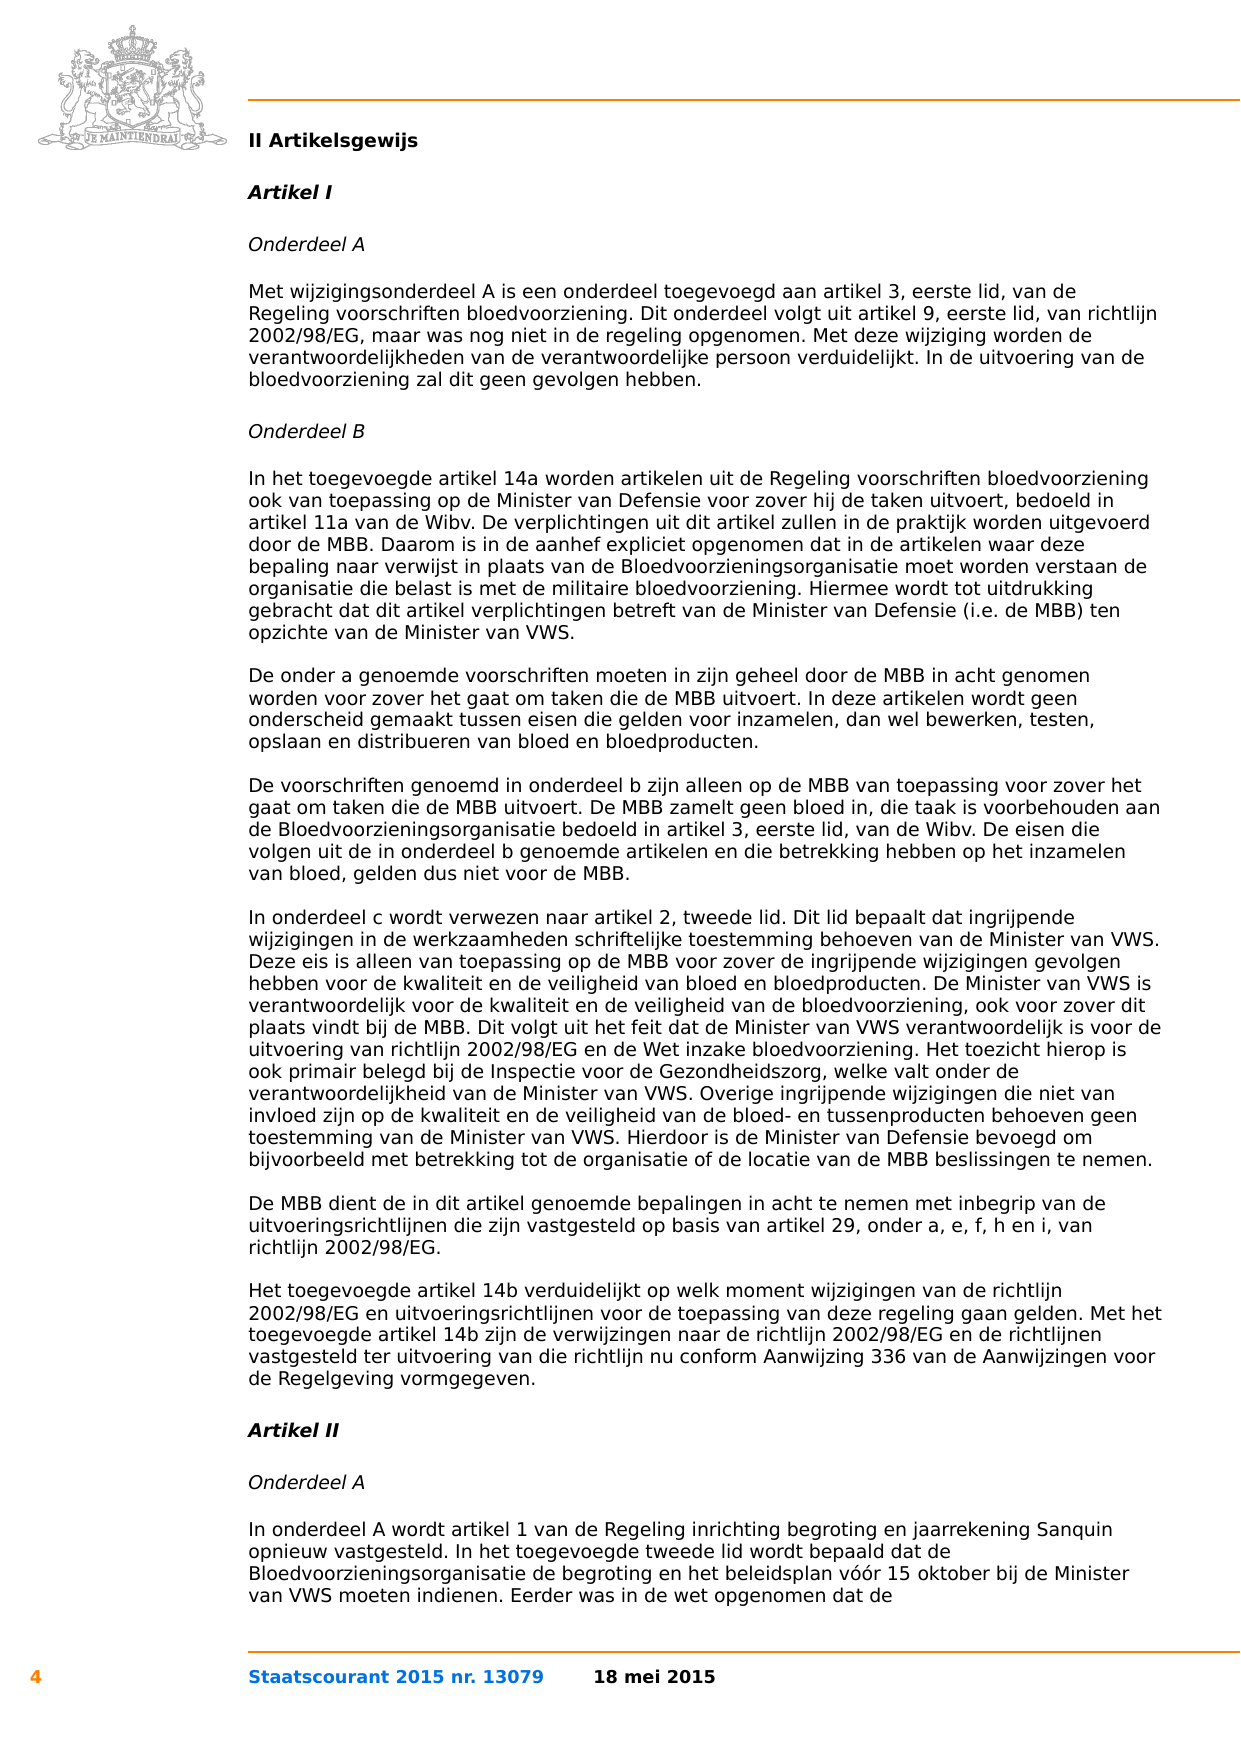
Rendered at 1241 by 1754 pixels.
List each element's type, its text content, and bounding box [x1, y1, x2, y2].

text In onderdeel c wordt verwezen naar artikel 2, tweede lid. Dit lid bepaalt dat ingrijpende wijzigingen in de werkzaamheden schriftelijke toestemming behoeven van de Minister van VWS. Deze eis is alleen van toepassing op de MBB voor zover de ingrijpende wijzigingen gevolgen hebben voor de kwaliteit en de veiligheid van bloed en bloedproducten. De Minister van VWS is verantwoordelijk voor de kwaliteit en de veiligheid van de bloedvoorziening, ook voor zover dit plaats vindt bij de MBB. Dit volgt uit het feit dat de Minister van VWS verantwoordelijk is voor de uitvoering van richtlijn 2002/98/EG en de Wet inzake bloedvoorziening. Het toezicht hierop is ook primair belegd bij de Inspectie voor de Gezondheidszorg, welke valt onder de verantwoordelijkheid van de Minister van VWS. Overige ingrijpende wijzigingen die niet van invloed zijn op de kwaliteit en de veiligheid van de bloed- en tussenproducten behoeven geen toestemming van de Minister van VWS. Hierdoor is de Minister van Defensie bevoegd om bijvoorbeeld met betrekking tot de organisatie of de locatie van de MBB beslissingen te nemen. [248, 907, 1163, 1171]
subtitle II Artikelsgewijs [248, 130, 1163, 152]
text De voorschriften genoemd in onderdeel b zijn alleen op de MBB van toepassing voor zover het gaat om taken die de MBB uitvoert. De MBB zamelt geen bloed in, die taak is voorbehouden aan de Bloedvoorzieningsorganisatie bedoeld in artikel 3, eerste lid, van de Wibv. De eisen die volgen uit de in onderdeel b genoemde artikelen en die betrekking hebben op het inzamelen van bloed, gelden dus niet voor de MBB. [248, 775, 1163, 885]
text De onder a genoemde voorschriften moeten in zijn geheel door de MBB in acht genomen worden voor zover het gaat om taken die de MBB uitvoert. In deze artikelen wordt geen onderscheid gemaakt tussen eisen die gelden voor inzamelen, dan wel bewerken, testen, opslaan en distribueren van bloed en bloedproducten. [248, 665, 1163, 753]
picture [38, 25, 227, 150]
subtitle Onderdeel B [248, 421, 1163, 443]
text Het toegevoegde artikel 14b verduidelijkt op welk moment wijzigingen van de richtlijn 2002/98/EG en uitvoeringsrichtlijnen voor de toepassing van deze regeling gaan gelden. Met het toegevoegde artikel 14b zijn de verwijzingen naar de richtlijn 2002/98/EG en de richtlijnen vastgesteld ter uitvoering van die richtlijn nu conform Aanwijzing 336 van de Aanwijzingen voor de Regelgeving vormgegeven. [248, 1280, 1163, 1390]
subtitle Artikel II [248, 1420, 1163, 1442]
subtitle Artikel I [248, 182, 1163, 204]
text In onderdeel A wordt artikel 1 van de Regeling inrichting begroting en jaarrekening Sanquin opnieuw vastgesteld. In het toegevoegde tweede lid wordt bepaald dat de Bloedvoorzieningsorganisatie de begroting en het beleidsplan vóór 15 oktober bij de Minister van VWS moeten indienen. Eerder was in de wet opgenomen dat de [248, 1519, 1163, 1607]
subtitle Onderdeel A [248, 1472, 1163, 1494]
text In het toegevoegde artikel 14a worden artikelen uit de Regeling voorschriften bloedvoorziening ook van toepassing op de Minister van Defensie voor zover hij de taken uitvoert, bedoeld in artikel 11a van de Wibv. De verplichtingen uit dit artikel zullen in de praktijk worden uitgevoerd door de MBB. Daarom is in de aanhef expliciet opgenomen dat in de artikelen waar deze bepaling naar verwijst in plaats van de Bloedvoorzieningsorganisatie moet worden verstaan de organisatie die belast is met de militaire bloedvoorziening. Hiermee wordt tot uitdrukking gebracht dat dit artikel verplichtingen betreft van de Minister van Defensie (i.e. de MBB) ten opzichte van de Minister van VWS. [248, 468, 1163, 643]
text De MBB dient de in dit artikel genoemde bepalingen in acht te nemen met inbegrip van de uitvoeringsrichtlijnen die zijn vastgesteld op basis van artikel 29, onder a, e, f, h en i, van richtlijn 2002/98/EG. [248, 1193, 1163, 1258]
text Met wijzigingsonderdeel A is een onderdeel toegevoegd aan artikel 3, eerste lid, van de Regeling voorschriften bloedvoorziening. Dit onderdeel volgt uit artikel 9, eerste lid, van richtlijn 2002/98/EG, maar was nog niet in de regeling opgenomen. Met deze wijziging worden de verantwoordelijkheden van de verantwoordelijke persoon verduidelijkt. In de uitvoering van de bloedvoorziening zal dit geen gevolgen hebben. [248, 281, 1163, 391]
subtitle Onderdeel A [248, 234, 1163, 256]
